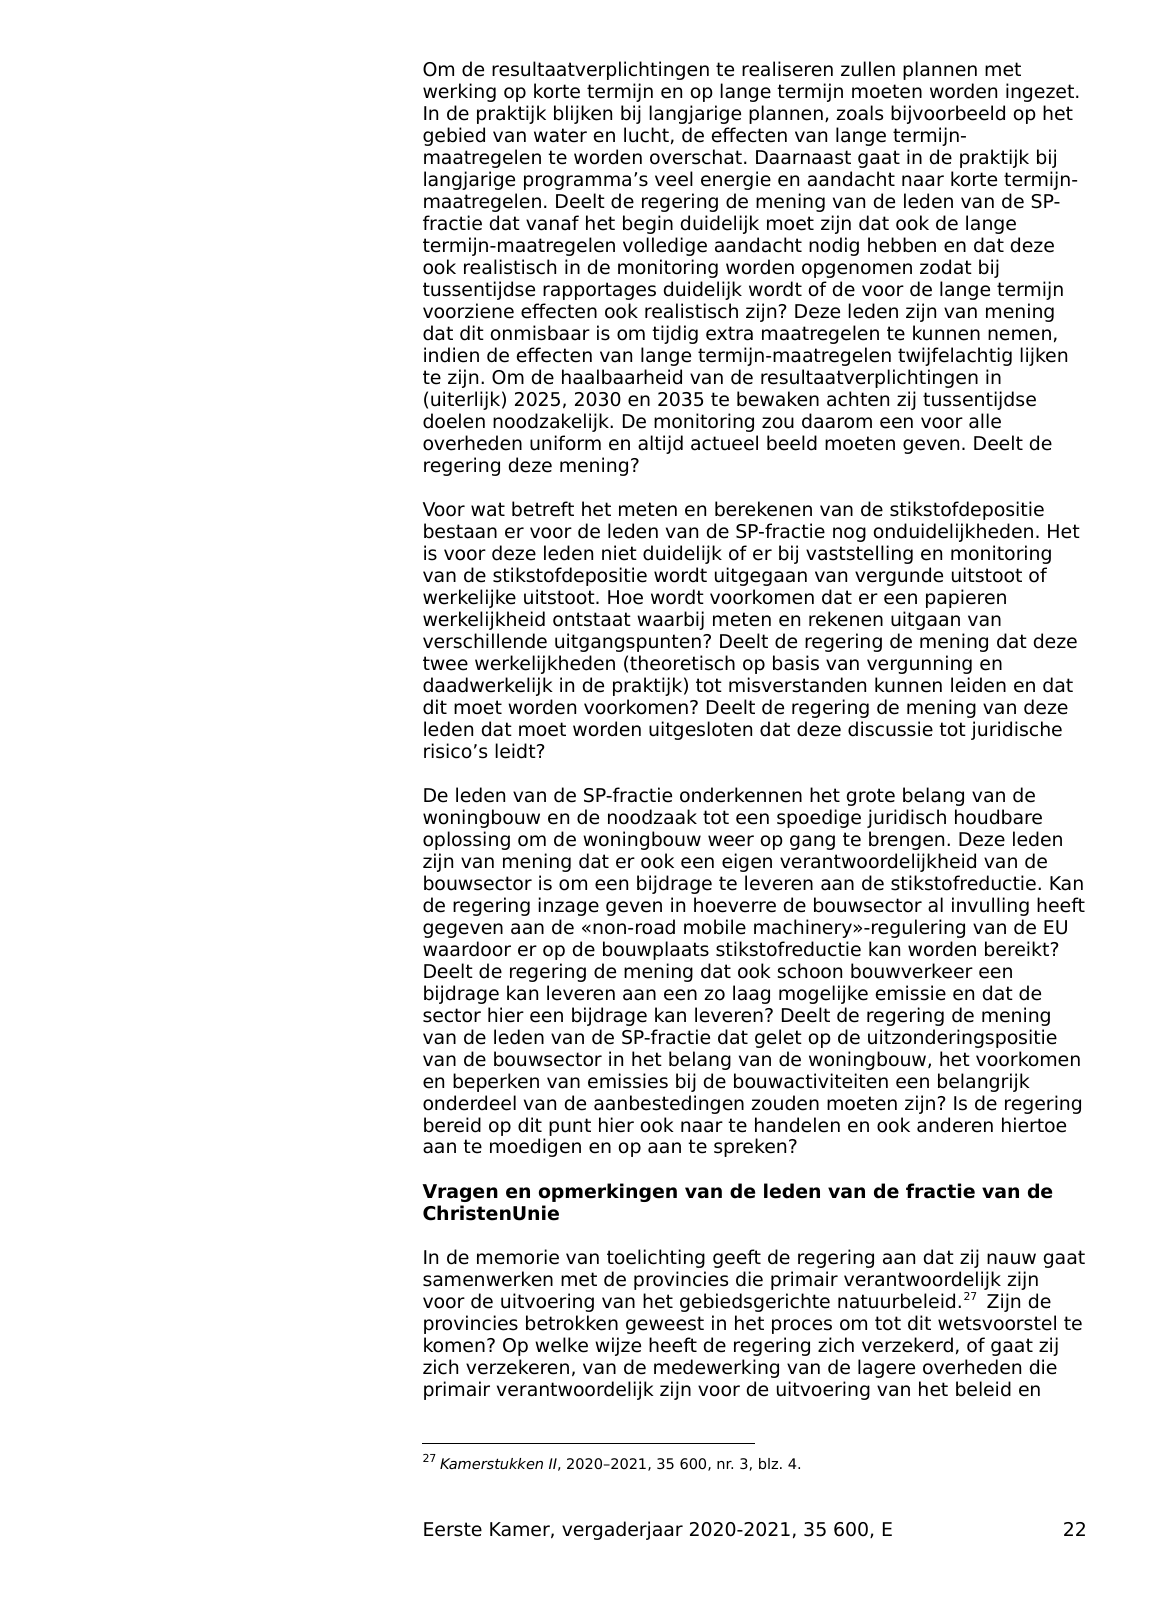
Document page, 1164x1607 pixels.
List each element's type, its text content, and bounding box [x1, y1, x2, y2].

text Om de resultaatverplichtingen te realiseren zullen plannen met werking op korte termijn en op lange termijn moeten worden ingezet. In de praktijk blijken bij langjarige plannen, zoals bijvoorbeeld op het gebied van water en lucht, de effecten van lange termijn-maatregelen te worden overschat. Daarnaast gaat in de praktijk bij langjarige programma’s veel energie en aandacht naar korte termijn-maatregelen. Deelt de regering de mening van de leden van de SP-fractie dat vanaf het begin duidelijk moet zijn dat ook de lange termijn-maatregelen volledige aandacht nodig hebben en dat deze ook realistisch in de monitoring worden opgenomen zodat bij tussentijdse rapportages duidelijk wordt of de voor de lange termijn voorziene effecten ook realistisch zijn? Deze leden zijn van mening dat dit onmisbaar is om tijdig extra maatregelen te kunnen nemen, indien de effecten van lange termijn-maatregelen twijfelachtig lijken te zijn. Om de haalbaarheid van de resultaatverplichtingen in (uiterlijk) 2025, 2030 en 2035 te bewaken achten zij tussentijdse doelen noodzakelijk. De monitoring zou daarom een voor alle overheden uniform en altijd actueel beeld moeten geven. Deelt de regering deze mening? [422, 59, 1087, 477]
text De leden van de SP-fractie onderkennen het grote belang van de woningbouw en de noodzaak tot een spoedige juridisch houdbare oplossing om de woningbouw weer op gang te brengen. Deze leden zijn van mening dat er ook een eigen verantwoordelijkheid van de bouwsector is om een bijdrage te leveren aan de stikstofreductie. Kan de regering inzage geven in hoeverre de bouwsector al invulling heeft gegeven aan de «non-road mobile machinery»-regulering van de EU waardoor er op de bouwplaats stikstofreductie kan worden bereikt? Deelt de regering de mening dat ook schoon bouwverkeer een bijdrage kan leveren aan een zo laag mogelijke emissie en dat de sector hier een bijdrage kan leveren? Deelt de regering de mening van de leden van de SP-fractie dat gelet op de uitzonderingspositie van de bouwsector in het belang van de woningbouw, het voorkomen en beperken van emissies bij de bouwactiviteiten een belangrijk onderdeel van de aanbestedingen zouden moeten zijn? Is de regering bereid op dit punt hier ook naar te handelen en ook anderen hiertoe aan te moedigen en op aan te spreken? [422, 785, 1087, 1158]
text Voor wat betreft het meten en berekenen van de stikstofdepositie bestaan er voor de leden van de SP-fractie nog onduidelijkheden. Het is voor deze leden niet duidelijk of er bij vaststelling en monitoring van de stikstofdepositie wordt uitgegaan van vergunde uitstoot of werkelijke uitstoot. Hoe wordt voorkomen dat er een papieren werkelijkheid ontstaat waarbij meten en rekenen uitgaan van verschillende uitgangspunten? Deelt de regering de mening dat deze twee werkelijkheden (theoretisch op basis van vergunning en daadwerkelijk in de praktijk) tot misverstanden kunnen leiden en dat dit moet worden voorkomen? Deelt de regering de mening van deze leden dat moet worden uitgesloten dat deze discussie tot juridische risico’s leidt? [422, 499, 1087, 763]
text In de memorie van toelichting geeft de regering aan dat zij nauw gaat samenwerken met de provincies die primair verantwoordelijk zijn voor de uitvoering van het gebiedsgerichte natuurbeleid. Zijn de provincies betrokken geweest in het proces om tot dit wetsvoorstel te komen? Op welke wijze heeft de regering zich verzekerd, of gaat zij zich verzekeren, van de medewerking van de lagere overheden die primair verantwoordelijk zijn voor de uitvoering van het beleid en [422, 1247, 1087, 1401]
subtitle Vragen en opmerkingen van de leden van de fractie van de ChristenUnie [422, 1181, 1087, 1224]
text Kamerstukken II, 2020–2021, 35 600, nr. 3, blz. 4. [422, 1452, 1087, 1474]
